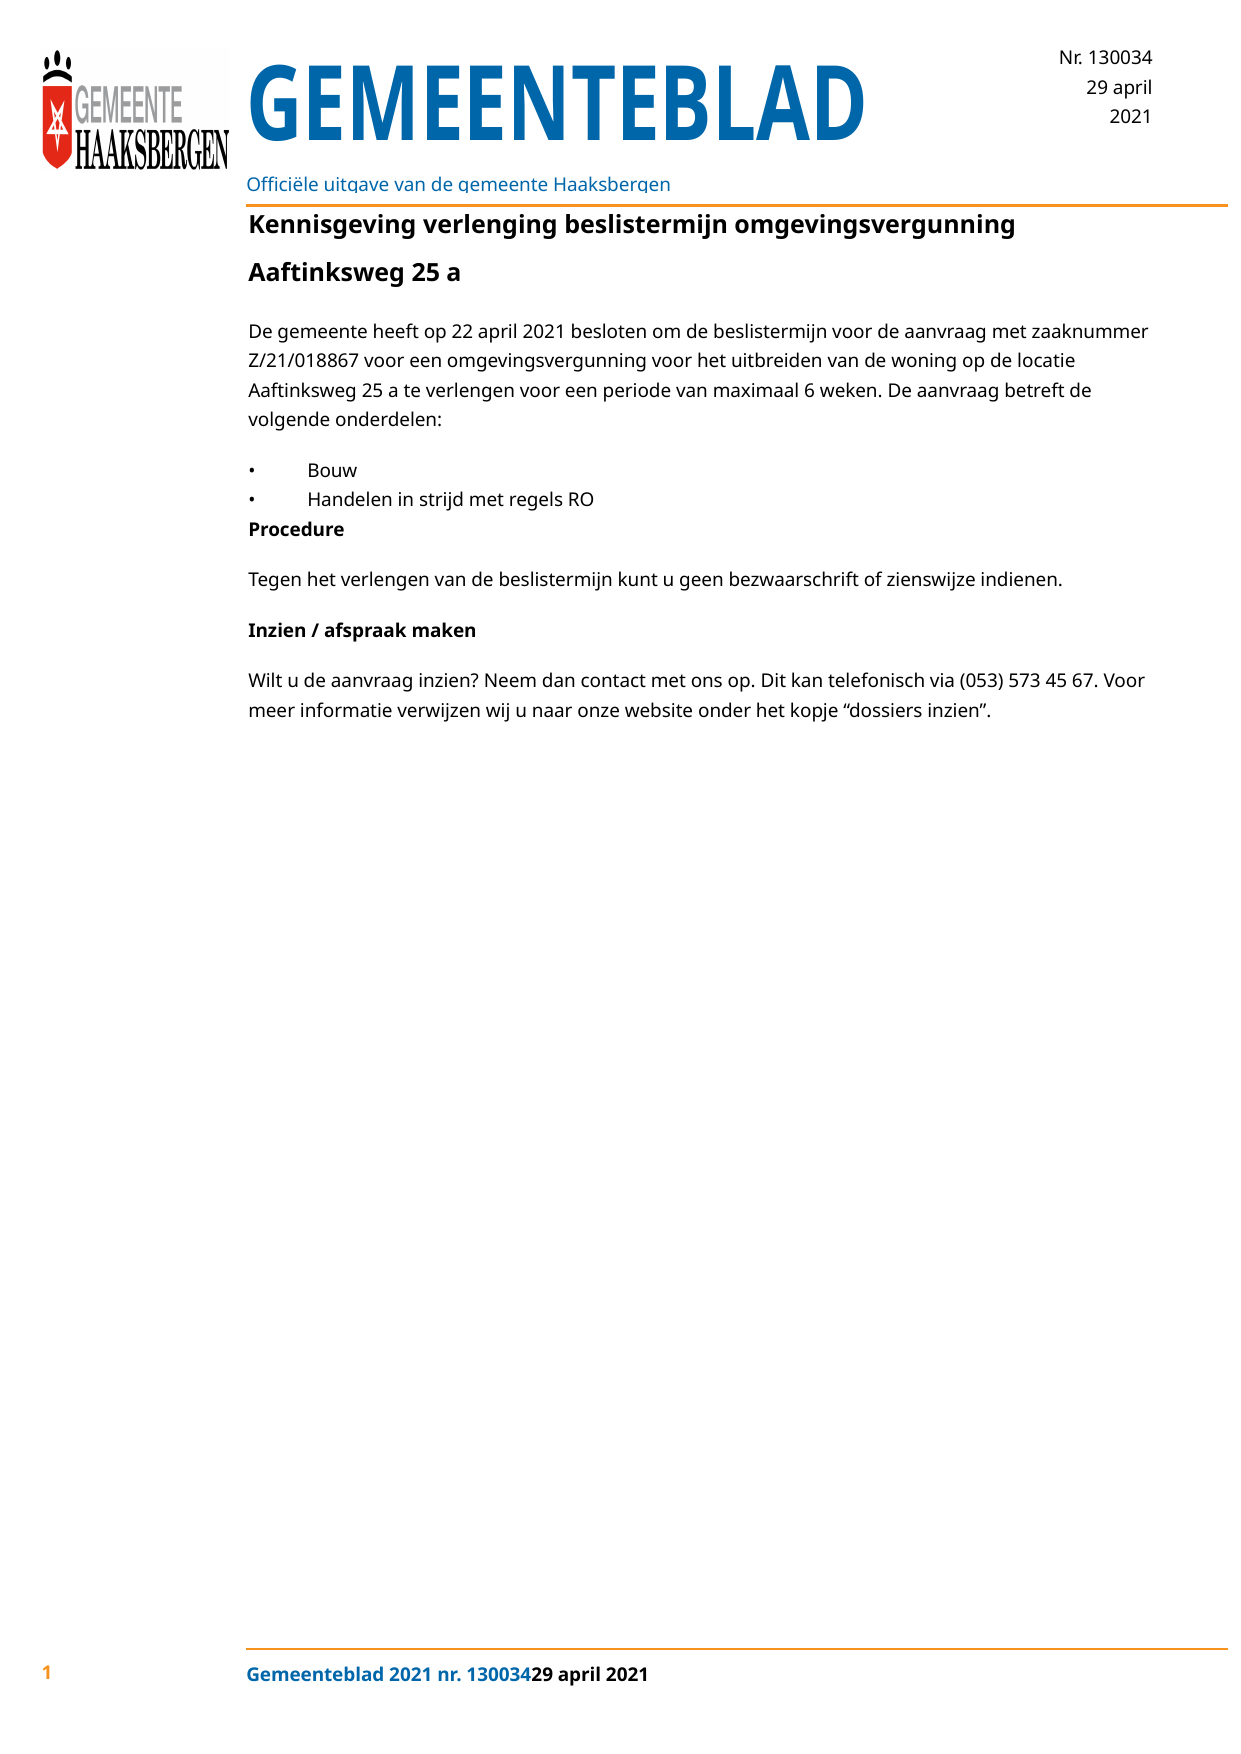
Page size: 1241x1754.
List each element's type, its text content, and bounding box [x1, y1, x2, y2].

text Kennisgeving verlenging beslistermijn omgevingsvergunning Aaftinksweg 25 a [248, 207, 1152, 288]
text De gemeente heeft op 22 april 2021 besloten om de beslistermijn voor de aanvraag met zaaknummer Z/21/018867 voor een omgevingsvergunning voor het uitbreiden van de woning op de locatie Aaftinksweg 25 a te verlengen voor een periode van maximaal 6 weken. De aanvraag betreft de volgende onderdelen: [248, 318, 1152, 432]
text Tegen het verlengen van de beslistermijn kunt u geen bezwaarschrift of zienswijze indienen. [248, 567, 1152, 592]
list Handelen in strijd met regels RO [248, 487, 1152, 512]
text Procedure [248, 516, 1152, 542]
picture [41, 47, 231, 172]
text Wilt u de aanvraag inzien? Neem dan contact met ons op. Dit kan telefonisch via (053) 573 45 67. Voor meer informatie verwijzen wij u naar onze website onder het kopje “dossiers inzien”. [248, 667, 1152, 723]
text Inzien / afspraak maken [248, 617, 1152, 643]
list Bouw [248, 457, 1152, 483]
